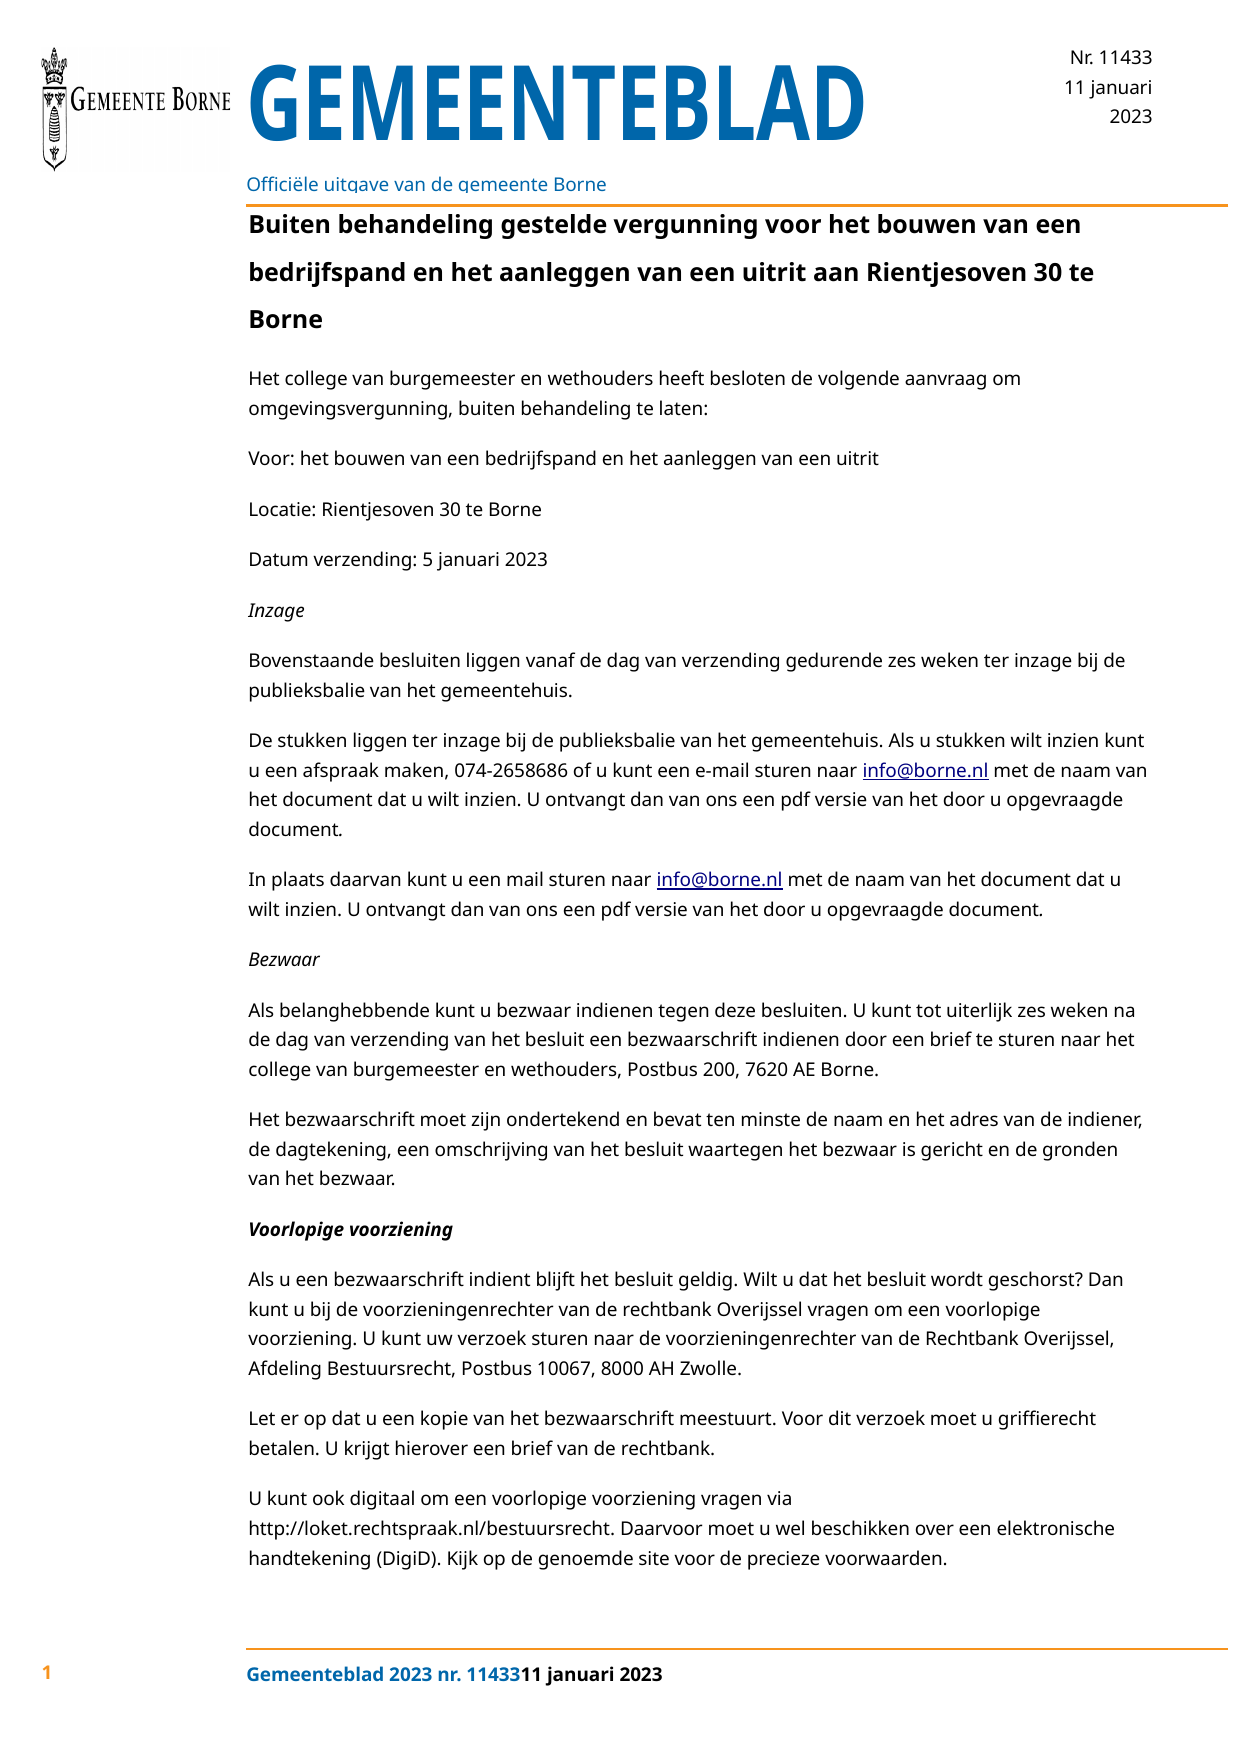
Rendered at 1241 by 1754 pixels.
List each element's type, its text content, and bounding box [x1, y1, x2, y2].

text Het bezwaarschrift moet zijn ondertekend en bevat ten minste de naam en het adres van de indiener, de dagtekening, een omschrijving van het besluit waartegen het bezwaar is gericht en de gronden van het bezwaar. [248, 1106, 1152, 1191]
text Inzage [248, 597, 1152, 622]
text Als u een bezwaarschrift indient blijft het besluit geldig. Wilt u dat het besluit wordt geschorst? Dan kunt u bij de voorzieningenrechter van de rechtbank Overijssel vragen om een voorlopige voorziening. U kunt uw verzoek sturen naar de voorzieningenrechter van de Rechtbank Overijssel, Afdeling Bestuursrecht, Postbus 10067, 8000 AH Zwolle. [248, 1266, 1152, 1381]
text Locatie: Rientjesoven 30 te Borne [248, 496, 1152, 522]
text Het college van burgemeester en wethouders heeft besloten de volgende aanvraag om omgevingsvergunning, buiten behandeling te laten: [248, 366, 1152, 421]
picture [41, 47, 231, 172]
text In plaats daarvan kunt u een mail sturen naar info@borne.nl met de naam van het document dat u wilt inzien. U ontvangt dan van ons een pdf versie van het door u opgevraagde document. [248, 866, 1152, 922]
text Datum verzending: 5 januari 2023 [248, 546, 1152, 572]
text Bovenstaande besluiten liggen vanaf de dag van verzending gedurende zes weken ter inzage bij de publieksbalie van het gemeentehuis. [248, 647, 1152, 702]
text Als belanghebbende kunt u bezwaar indienen tegen deze besluiten. U kunt tot uiterlijk zes weken na de dag van verzending van het besluit een bezwaarschrift indienen door een brief te sturen naar het college van burgemeester en wethouders, Postbus 200, 7620 AE Borne. [248, 997, 1152, 1082]
text Buiten behandeling gestelde vergunning voor het bouwen van een bedrijfspand en het aanleggen van een uitrit aan Rientjesoven 30 te Borne [248, 207, 1152, 336]
text U kunt ook digitaal om een voorlopige voorziening vragen via http://loket.rechtspraak.nl/bestuursrecht. Daarvoor moet u wel beschikken over een elektronische handtekening (DigiD). Kijk op de genoemde site voor de precieze voorwaarden. [248, 1486, 1152, 1570]
text Voorlopige voorziening [248, 1216, 1152, 1242]
text Voor: het bouwen van een bedrijfspand en het aanleggen van een uitrit [248, 446, 1152, 471]
text De stukken liggen ter inzage bij de publieksbalie van het gemeentehuis. Als u stukken wilt inzien kunt u een afspraak maken, 074-2658686 of u kunt een e-mail sturen naar info@borne.nl met de naam van het document dat u wilt inzien. U ontvangt dan van ons een pdf versie van het door u opgevraagde document. [248, 727, 1152, 842]
text Bezwaar [248, 946, 1152, 972]
text Let er op dat u een kopie van het bezwaarschrift meestuurt. Voor dit verzoek moet u griffierecht betalen. U krijgt hierover een brief van de rechtbank. [248, 1406, 1152, 1461]
